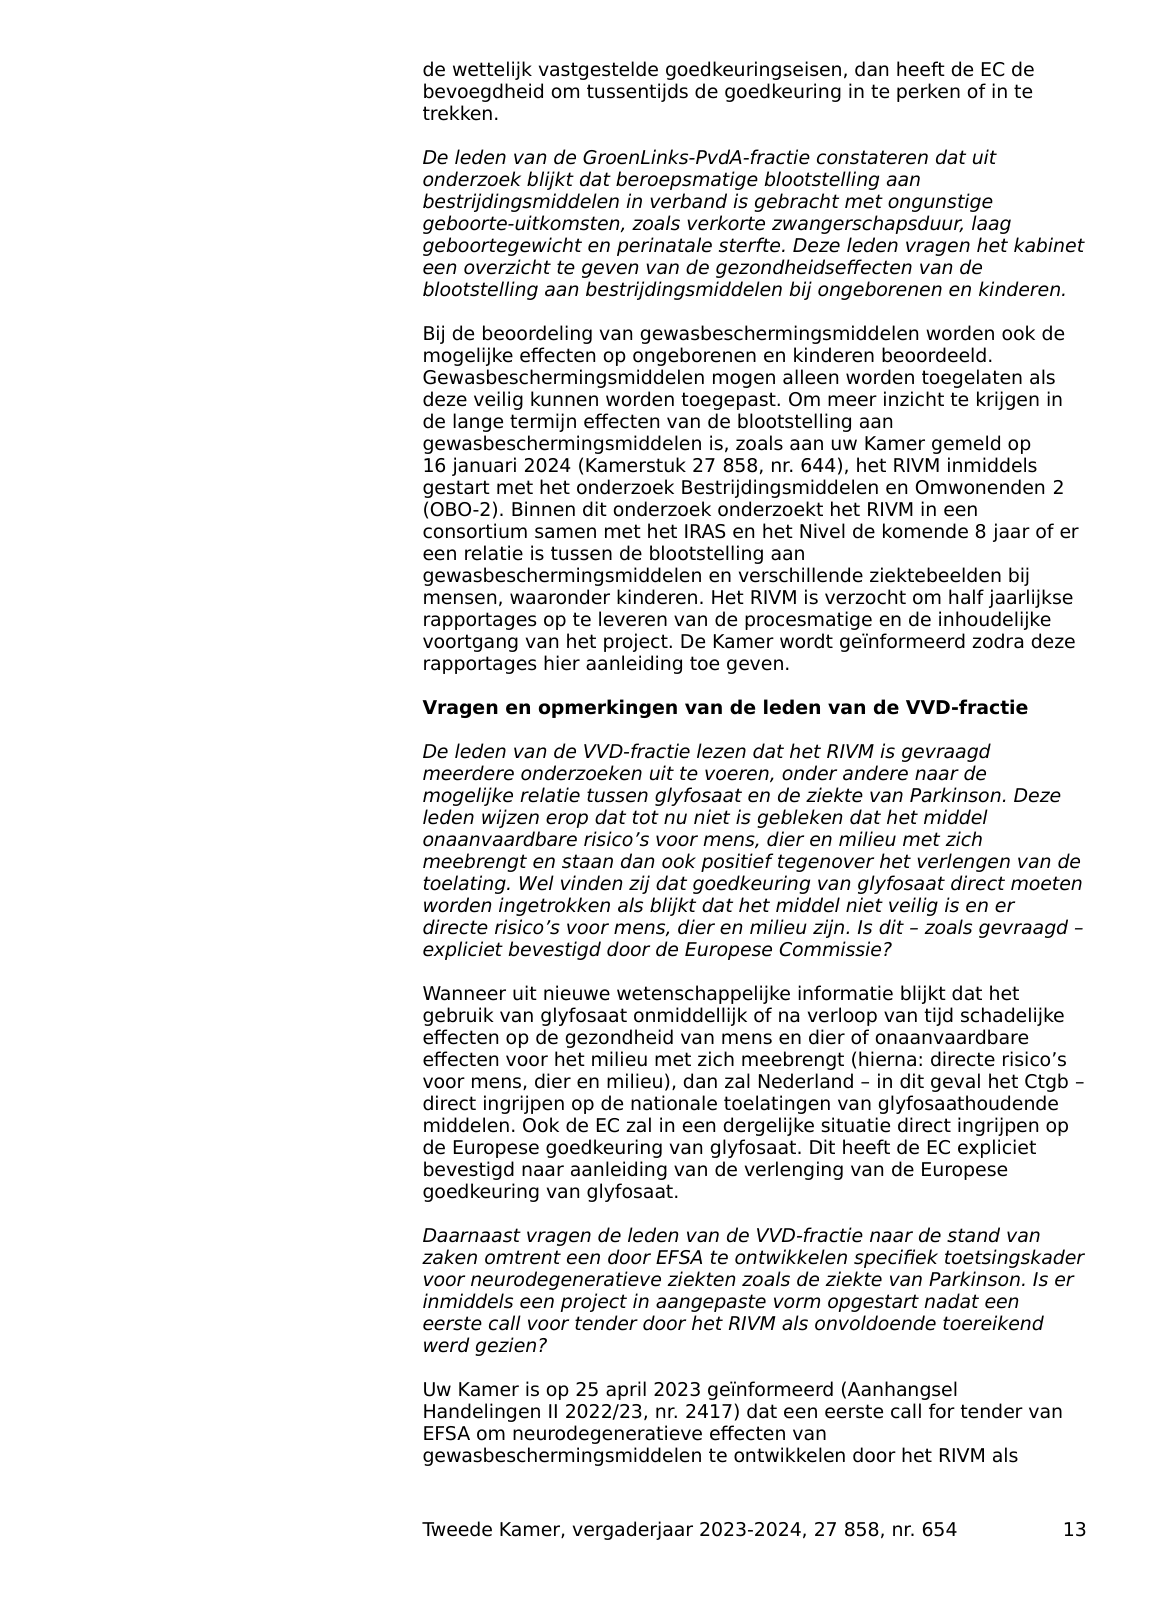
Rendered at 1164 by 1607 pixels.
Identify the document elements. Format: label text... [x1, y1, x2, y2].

text Bij de beoordeling van gewasbeschermingsmiddelen worden ook de mogelijke effecten op ongeborenen en kinderen beoordeeld. Gewasbeschermingsmiddelen mogen alleen worden toegelaten als deze veilig kunnen worden toegepast. Om meer inzicht te krijgen in de lange termijn effecten van de blootstelling aan gewasbeschermingsmiddelen is, zoals aan uw Kamer gemeld op 16 januari 2024 (Kamerstuk 27 858, nr. 644), het RIVM inmiddels gestart met het onderzoek Bestrijdingsmiddelen en Omwonenden 2 (OBO-2). Binnen dit onderzoek onderzoekt het RIVM in een consortium samen met het IRAS en het Nivel de komende 8 jaar of er een relatie is tussen de blootstelling aan gewasbeschermingsmiddelen en verschillende ziektebeelden bij mensen, waaronder kinderen. Het RIVM is verzocht om half jaarlijkse rapportages op te leveren van de procesmatige en de inhoudelijke voortgang van het project. De Kamer wordt geïnformeerd zodra deze rapportages hier aanleiding toe geven. [422, 323, 1087, 675]
subtitle Vragen en opmerkingen van de leden van de VVD-fractie [422, 697, 1087, 719]
text De leden van de VVD-fractie lezen dat het RIVM is gevraagd meerdere onderzoeken uit te voeren, onder andere naar de mogelijke relatie tussen glyfosaat en de ziekte van Parkinson. Deze leden wijzen erop dat tot nu niet is gebleken dat het middel onaanvaardbare risico’s voor mens, dier en milieu met zich meebrengt en staan dan ook positief tegenover het verlengen van de toelating. Wel vinden zij dat goedkeuring van glyfosaat direct moeten worden ingetrokken als blijkt dat het middel niet veilig is en er directe risico’s voor mens, dier en milieu zijn. Is dit – zoals gevraagd – expliciet bevestigd door de Europese Commissie? [422, 741, 1087, 961]
text De leden van de GroenLinks-PvdA-fractie constateren dat uit onderzoek blijkt dat beroepsmatige blootstelling aan bestrijdingsmiddelen in verband is gebracht met ongunstige geboorte-uitkomsten, zoals verkorte zwangerschapsduur, laag geboortegewicht en perinatale sterfte. Deze leden vragen het kabinet een overzicht te geven van de gezondheidseffecten van de blootstelling aan bestrijdingsmiddelen bij ongeborenen en kinderen. [422, 147, 1087, 301]
text de wettelijk vastgestelde goedkeuringseisen, dan heeft de EC de bevoegdheid om tussentijds de goedkeuring in te perken of in te trekken. [422, 59, 1087, 125]
text Daarnaast vragen de leden van de VVD-fractie naar de stand van zaken omtrent een door EFSA te ontwikkelen specifiek toetsingskader voor neurodegeneratieve ziekten zoals de ziekte van Parkinson. Is er inmiddels een project in aangepaste vorm opgestart nadat een eerste call voor tender door het RIVM als onvoldoende toereikend werd gezien? [422, 1225, 1087, 1357]
text Uw Kamer is op 25 april 2023 geïnformeerd (Aanhangsel Handelingen II 2022/23, nr. 2417) dat een eerste call for tender van EFSA om neurodegeneratieve effecten van gewasbeschermingsmiddelen te ontwikkelen door het RIVM als [422, 1379, 1087, 1467]
text Wanneer uit nieuwe wetenschappelijke informatie blijkt dat het gebruik van glyfosaat onmiddellijk of na verloop van tijd schadelijke effecten op de gezondheid van mens en dier of onaanvaardbare effecten voor het milieu met zich meebrengt (hierna: directe risico’s voor mens, dier en milieu), dan zal Nederland – in dit geval het Ctgb – direct ingrijpen op de nationale toelatingen van glyfosaathoudende middelen. Ook de EC zal in een dergelijke situatie direct ingrijpen op de Europese goedkeuring van glyfosaat. Dit heeft de EC expliciet bevestigd naar aanleiding van de verlenging van de Europese goedkeuring van glyfosaat. [422, 983, 1087, 1203]
